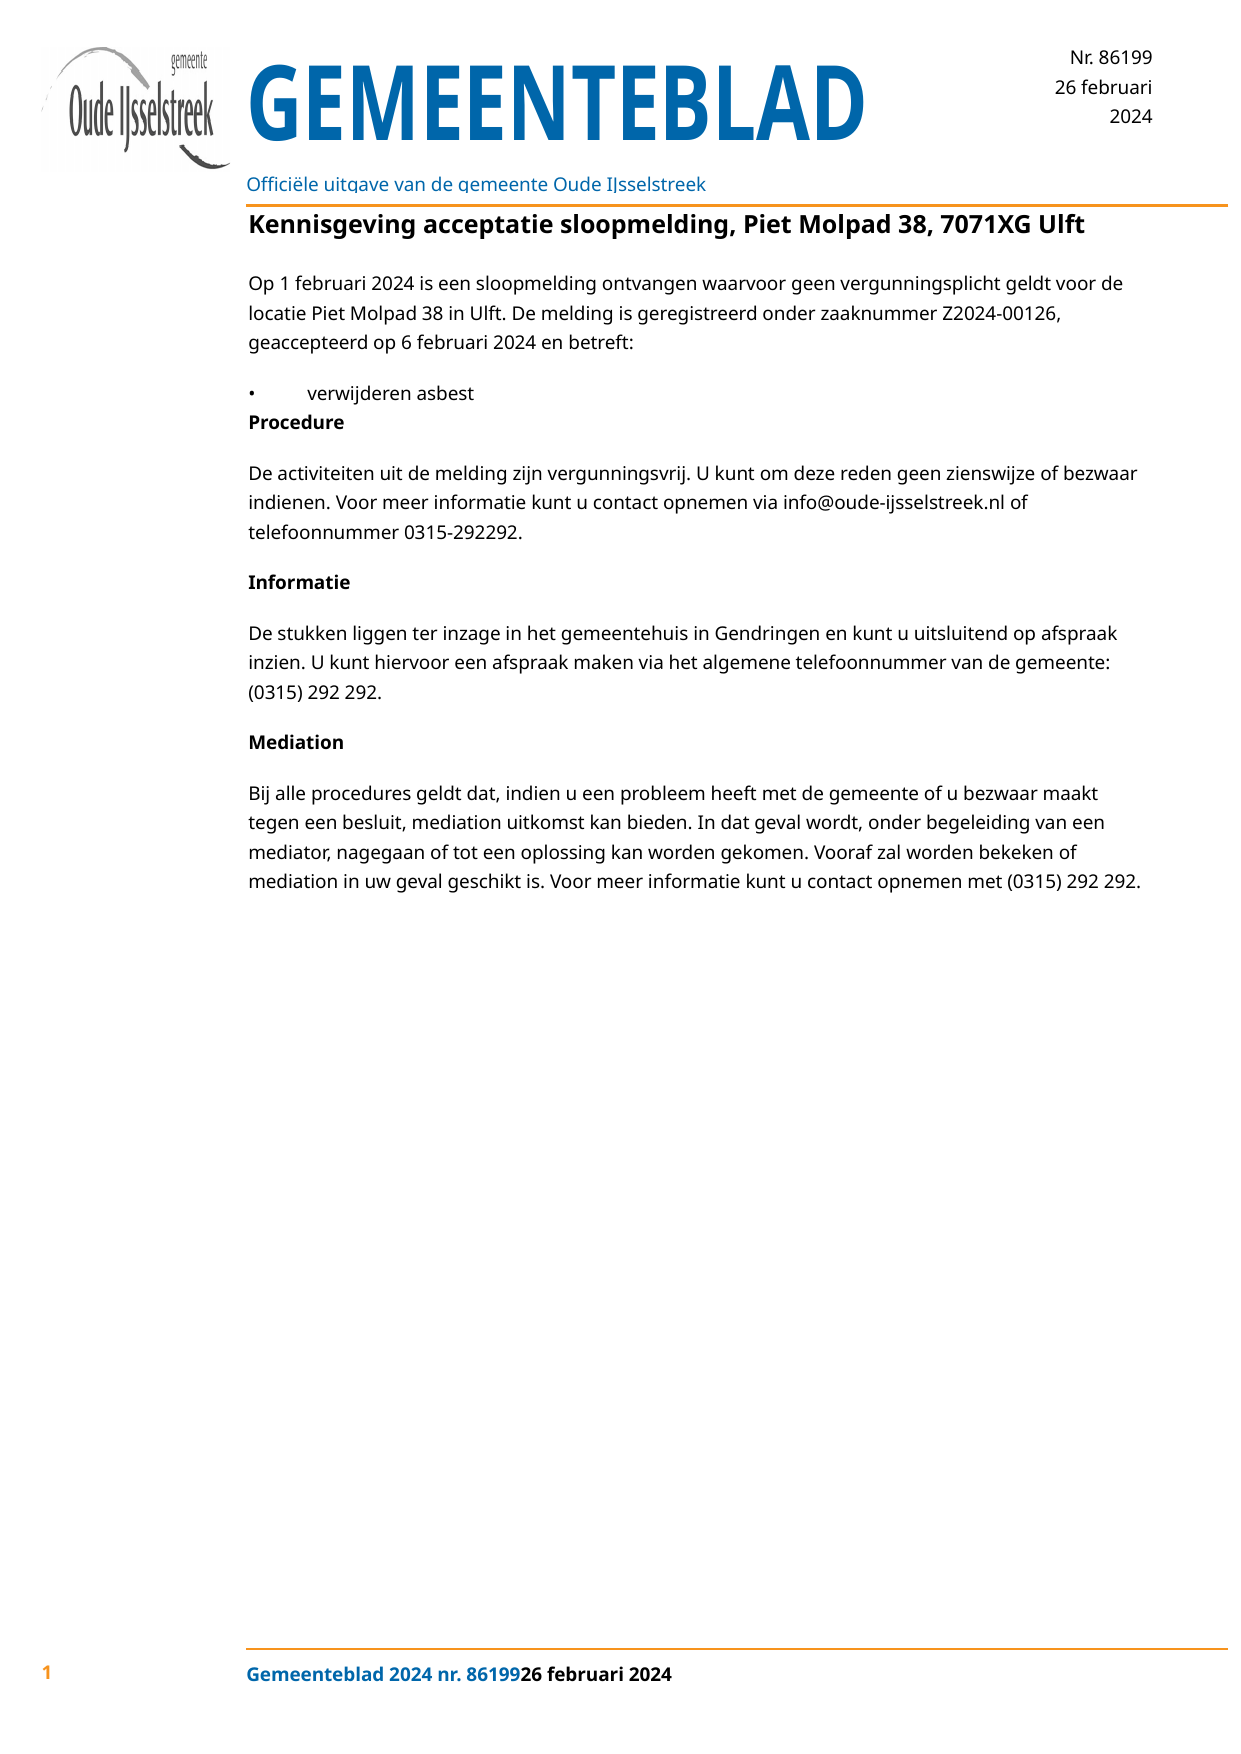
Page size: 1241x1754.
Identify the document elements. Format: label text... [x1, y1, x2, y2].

text Op 1 februari 2024 is een sloopmelding ontvangen waarvoor geen vergunningsplicht geldt voor de locatie Piet Molpad 38 in Ulft. De melding is geregistreerd onder zaaknummer Z2024-00126, geaccepteerd op 6 februari 2024 en betreft: [248, 270, 1152, 355]
text Bij alle procedures geldt dat, indien u een probleem heeft met de gemeente of u bezwaar maakt tegen een besluit, mediation uitkomst kan bieden. In dat geval wordt, onder begeleiding van een mediator, nagegaan of tot een oplossing kan worden gekomen. Vooraf zal worden bekeken of mediation in uw geval geschikt is. Voor meer informatie kunt u contact opnemen met (0315) 292 292. [248, 780, 1152, 894]
text Informatie [248, 569, 1152, 595]
text Procedure [248, 409, 1152, 435]
picture [41, 47, 231, 172]
list verwijderen asbest [248, 380, 1152, 406]
text Kennisgeving acceptatie sloopmelding, Piet Molpad 38, 7071XG Ulft [248, 207, 1152, 241]
text Mediation [248, 729, 1152, 755]
text De activiteiten uit de melding zijn vergunningsvrij. U kunt om deze reden geen zienswijze of bezwaar indienen. Voor meer informatie kunt u contact opnemen via info@oude-ijsselstreek.nl of telefoonnummer 0315-292292. [248, 460, 1152, 545]
text De stukken liggen ter inzage in het gemeentehuis in Gendringen en kunt u uitsluitend op afspraak inzien. U kunt hiervoor een afspraak maken via het algemene telefoonnummer van de gemeente: (0315) 292 292. [248, 620, 1152, 705]
